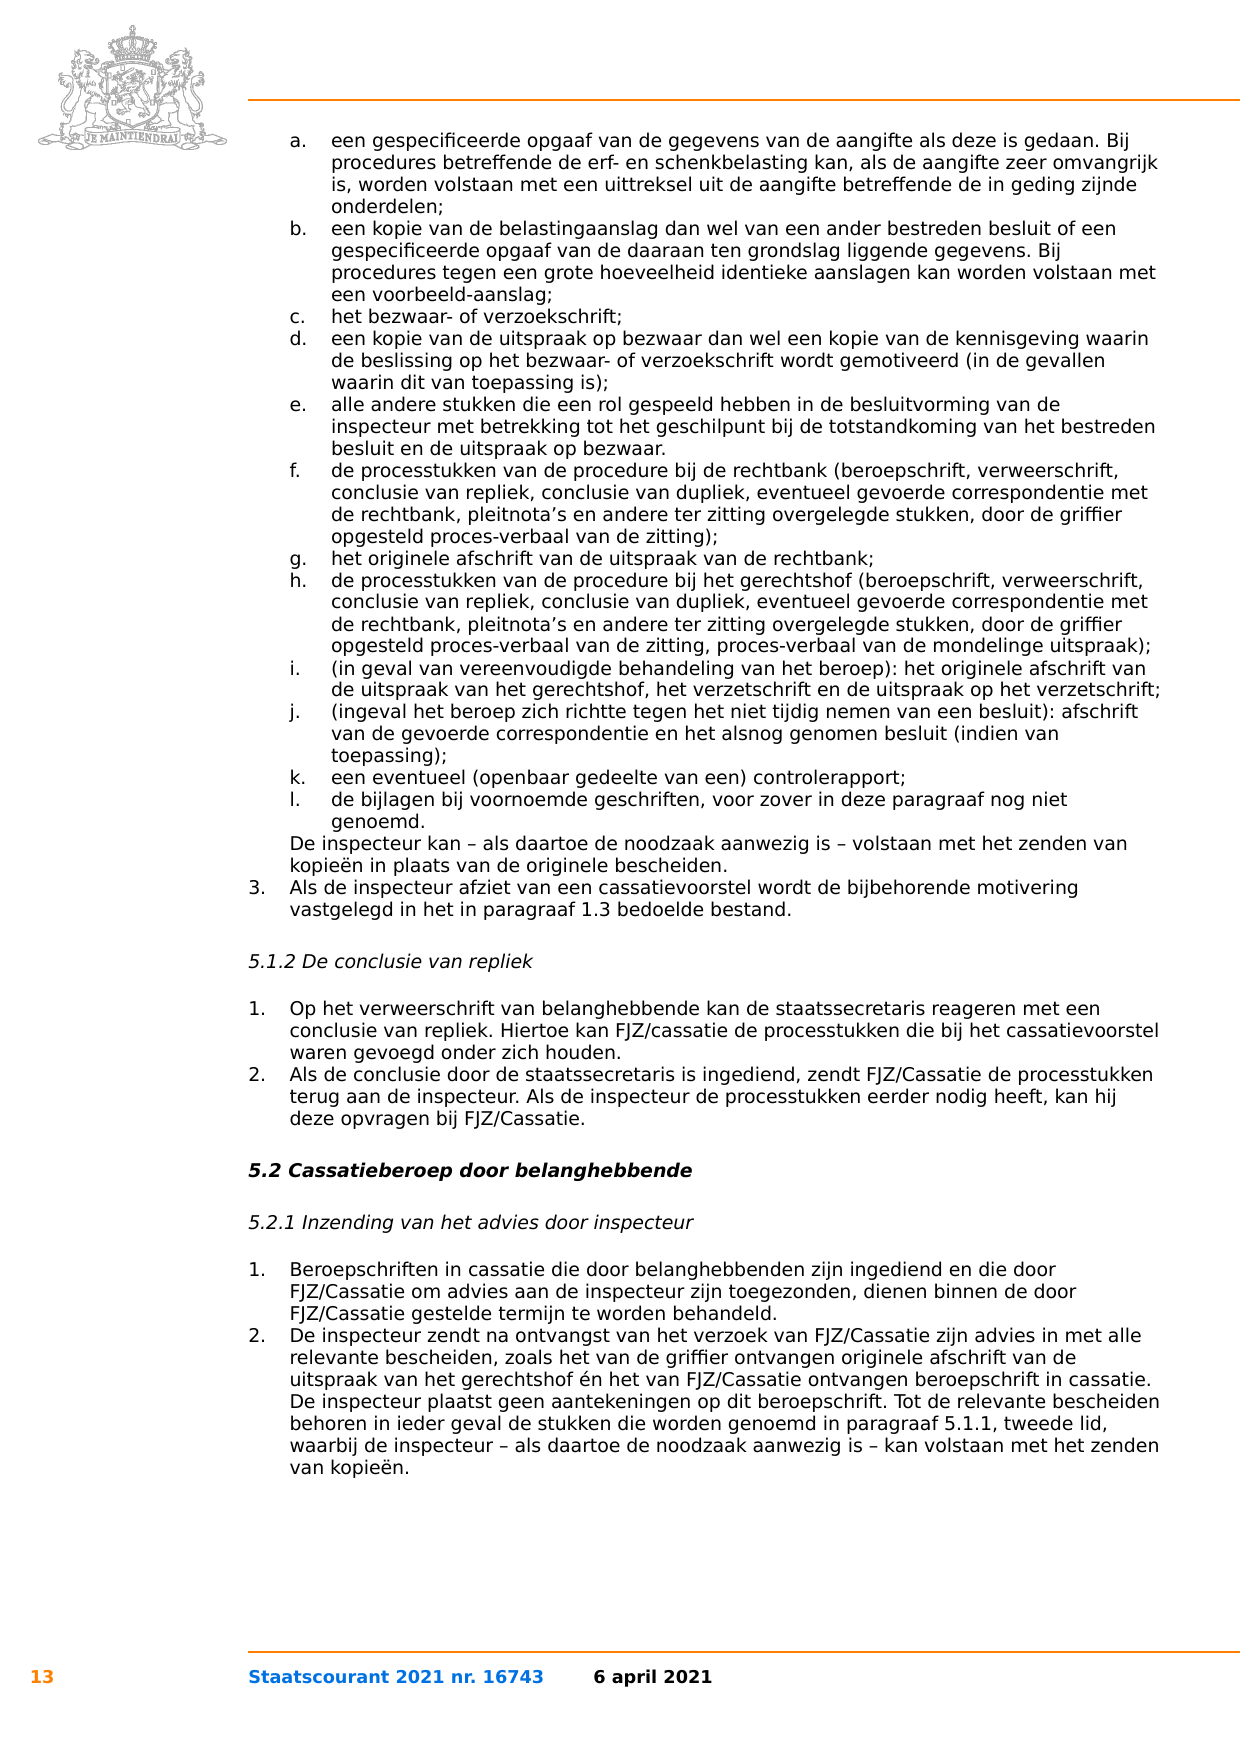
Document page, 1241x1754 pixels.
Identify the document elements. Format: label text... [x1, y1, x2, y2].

text c. het bezwaar- of verzoekschrift; [289, 306, 1163, 328]
text a. een gespecificeerde opgaaf van de gegevens van de aangifte als deze is gedaan. Bij procedures betreffende de erf- en schenkbelasting kan, als de aangifte zeer omvangrijk is, worden volstaan met een uittreksel uit de aangifte betreffende de in geding zijnde onderdelen; [289, 130, 1163, 218]
text l. de bijlagen bij voornoemde geschriften, voor zover in deze paragraaf nog niet genoemd. [289, 789, 1163, 833]
text e. alle andere stukken die een rol gespeeld hebben in de besluitvorming van de inspecteur met betrekking tot het geschilpunt bij de totstandkoming van het bestreden besluit en de uitspraak op bezwaar. [289, 394, 1163, 459]
text i. (in geval van vereenvoudigde behandeling van het beroep): het originele afschrift van de uitspraak van het gerechtshof, het verzetschrift en de uitspraak op het verzetschrift; [289, 657, 1163, 701]
text b. een kopie van de belastingaanslag dan wel van een ander bestreden besluit of een gespecificeerde opgaaf van de daaraan ten grondslag liggende gegevens. Bij procedures tegen een grote hoeveelheid identieke aanslagen kan worden volstaan met een voorbeeld-aanslag; [289, 218, 1163, 306]
text k. een eventueel (openbaar gedeelte van een) controlerapport; [289, 767, 1163, 789]
text d. een kopie van de uitspraak op bezwaar dan wel een kopie van de kennisgeving waarin de beslissing op het bezwaar- of verzoekschrift wordt gemotiveerd (in de gevallen waarin dit van toepassing is); [289, 328, 1163, 394]
picture [38, 25, 227, 150]
text j. (ingeval het beroep zich richtte tegen het niet tijdig nemen van een besluit): afschrift van de gevoerde correspondentie en het alsnog genomen besluit (indien van toepassing); [289, 701, 1163, 767]
text 1. Beroepschriften in cassatie die door belanghebbenden zijn ingediend en die door FJZ/Cassatie om advies aan de inspecteur zijn toegezonden, dienen binnen de door FJZ/Cassatie gestelde termijn te worden behandeld. [248, 1259, 1163, 1325]
text f. de processtukken van de procedure bij de rechtbank (beroepschrift, verweerschrift, conclusie van repliek, conclusie van dupliek, eventueel gevoerde correspondentie met de rechtbank, pleitnota’s en andere ter zitting overgelegde stukken, door de griffier opgesteld proces-verbaal van de zitting); [289, 459, 1163, 547]
text h. de processtukken van de procedure bij het gerechtshof (beroepschrift, verweerschrift, conclusie van repliek, conclusie van dupliek, eventueel gevoerde correspondentie met de rechtbank, pleitnota’s en andere ter zitting overgelegde stukken, door de griffier opgesteld proces-verbaal van de zitting, proces-verbaal van de mondelinge uitspraak); [289, 569, 1163, 657]
text 2. Als de conclusie door de staatssecretaris is ingediend, zendt FJZ/Cassatie de processtukken terug aan de inspecteur. Als de inspecteur de processtukken eerder nodig heeft, kan hij deze opvragen bij FJZ/Cassatie. [248, 1064, 1163, 1130]
subtitle 5.1.2 De conclusie van repliek [248, 951, 1163, 973]
subtitle 5.2 Cassatieberoep door belanghebbende [248, 1160, 1163, 1182]
text 3. Als de inspecteur afziet van een cassatievoorstel wordt de bijbehorende motivering vastgelegd in het in paragraaf 1.3 bedoelde bestand. [248, 877, 1163, 921]
subtitle 5.2.1 Inzending van het advies door inspecteur [248, 1212, 1163, 1234]
text 2. De inspecteur zendt na ontvangst van het verzoek van FJZ/Cassatie zijn advies in met alle relevante bescheiden, zoals het van de griffier ontvangen originele afschrift van de uitspraak van het gerechtshof én het van FJZ/Cassatie ontvangen beroepschrift in cassatie. De inspecteur plaatst geen aantekeningen op dit beroepschrift. Tot de relevante bescheiden behoren in ieder geval de stukken die worden genoemd in paragraaf 5.1.1, tweede lid, waarbij de inspecteur – als daartoe de noodzaak aanwezig is – kan volstaan met het zenden van kopieën. [248, 1325, 1163, 1479]
text g. het originele afschrift van de uitspraak van de rechtbank; [289, 547, 1163, 569]
text 1. Op het verweerschrift van belanghebbende kan de staatssecretaris reageren met een conclusie van repliek. Hiertoe kan FJZ/cassatie de processtukken die bij het cassatievoorstel waren gevoegd onder zich houden. [248, 998, 1163, 1064]
text De inspecteur kan – als daartoe de noodzaak aanwezig is – volstaan met het zenden van kopieën in plaats van de originele bescheiden. [289, 833, 1163, 877]
